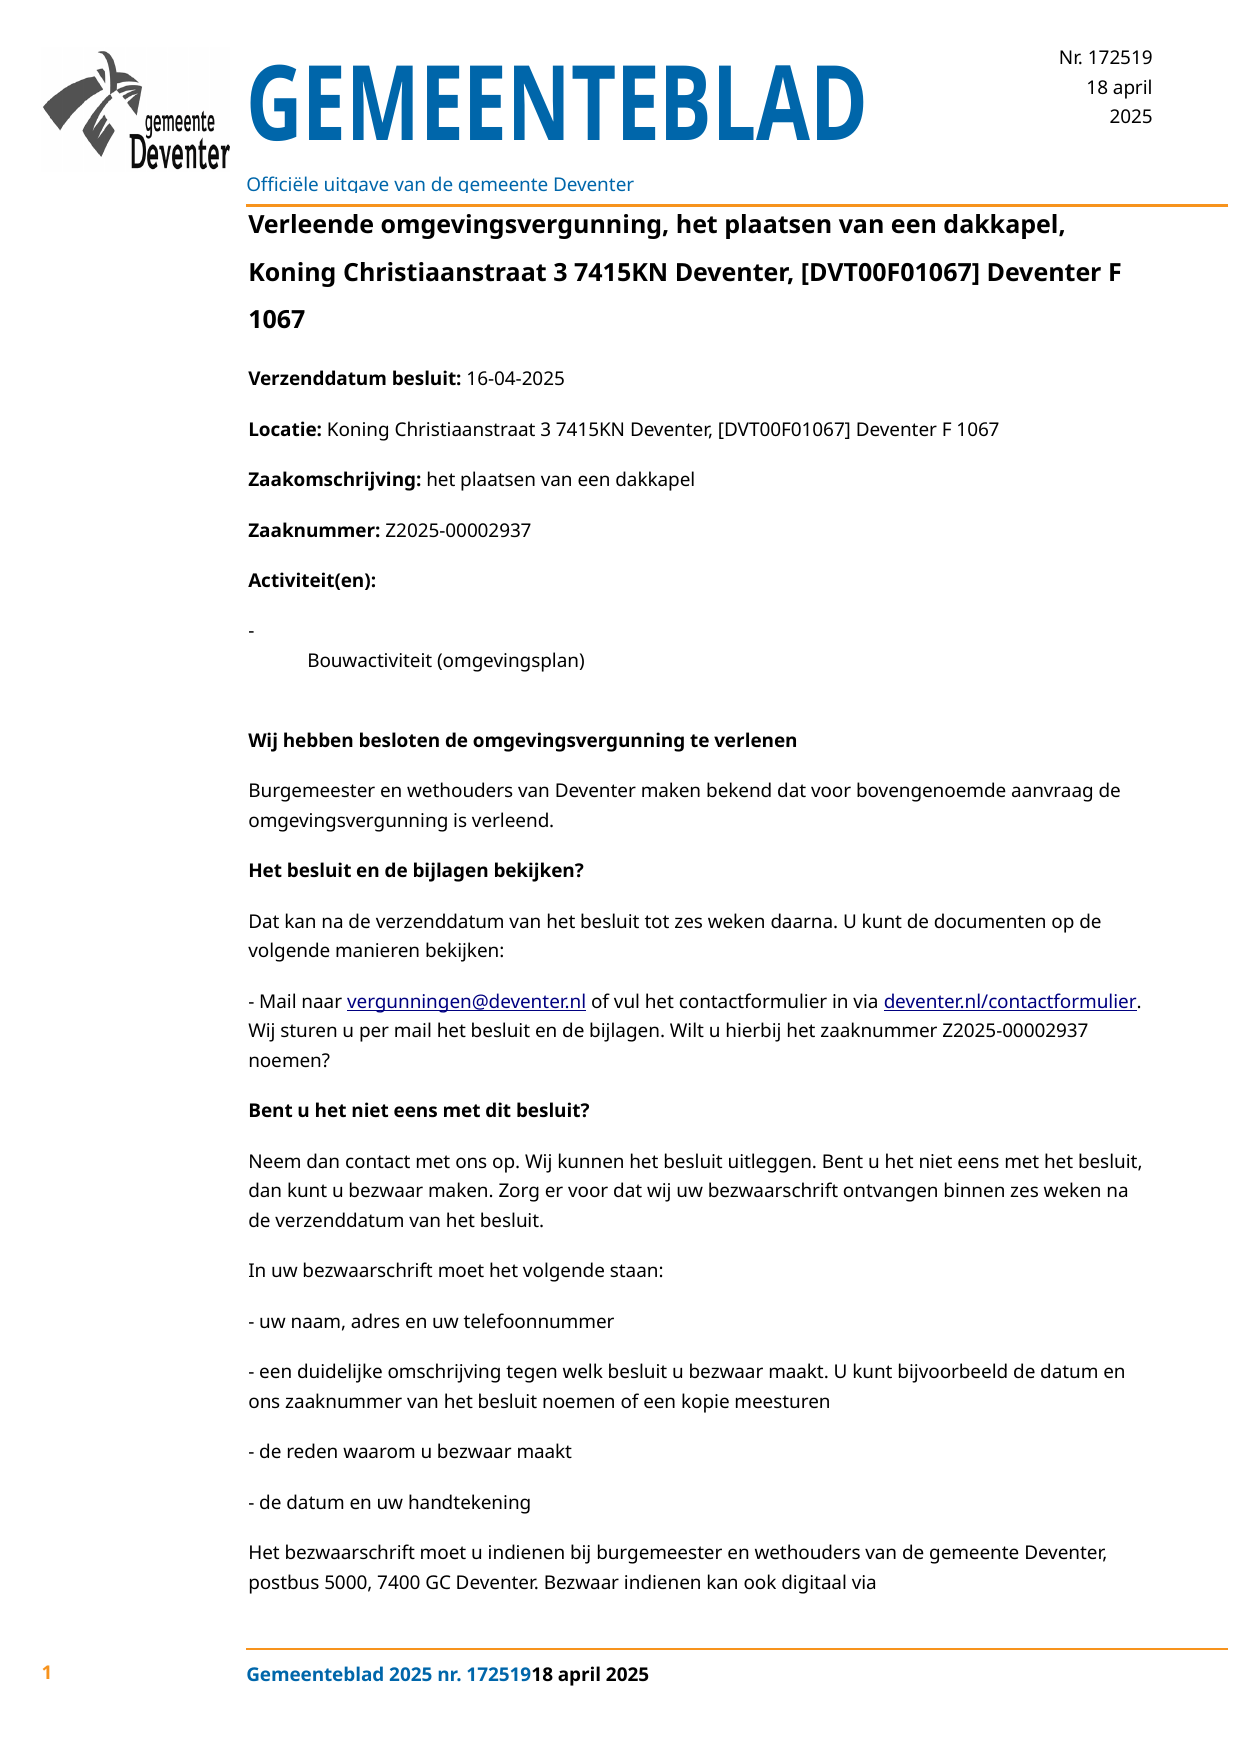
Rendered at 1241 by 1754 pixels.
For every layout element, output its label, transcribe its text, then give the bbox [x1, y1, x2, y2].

text In uw bezwaarschrift moet het volgende staan: [248, 1258, 1152, 1283]
text Zaaknummer: Z2025-00002937 [248, 517, 1152, 542]
text Dat kan na de verzenddatum van het besluit tot zes weken daarna. U kunt de documenten op de volgende manieren bekijken: [248, 908, 1152, 963]
text Wij hebben besloten de omgevingsvergunning te verlenen [248, 727, 1152, 753]
text Het bezwaarschrift moet u indienen bij burgemeester en wethouders van de gemeente Deventer, postbus 5000, 7400 GC Deventer. Bezwaar indienen kan ook digitaal via [248, 1539, 1152, 1594]
text - de reden waarom u bezwaar maakt [248, 1438, 1152, 1464]
text Burgemeester en wethouders van Deventer maken bekend dat voor bovengenoemde aanvraag de omgevingsvergunning is verleend. [248, 778, 1152, 833]
text Het besluit en de bijlagen bekijken? [248, 858, 1152, 883]
text Verleende omgevingsvergunning, het plaatsen van een dakkapel, Koning Christiaanstraat 3 7415KN Deventer, [DVT00F01067] Deventer F 1067 [248, 207, 1152, 336]
text - de datum en uw handtekening [248, 1489, 1152, 1514]
text Zaakomschrijving: het plaatsen van een dakkapel [248, 466, 1152, 492]
list Bouwactiviteit (omgevingsplan) [248, 647, 1152, 673]
text Neem dan contact met ons op. Wij kunnen het besluit uitleggen. Bent u het niet eens met het besluit, dan kunt u bezwaar maken. Zorg er voor dat wij uw bezwaarschrift ontvangen binnen zes weken na de verzenddatum van het besluit. [248, 1148, 1152, 1233]
text Verzenddatum besluit: 16-04-2025 [248, 366, 1152, 391]
text - uw naam, adres en uw telefoonnummer [248, 1308, 1152, 1334]
text Locatie: Koning Christiaanstraat 3 7415KN Deventer, [DVT00F01067] Deventer F 1067 [248, 416, 1152, 442]
picture [41, 47, 231, 172]
text - Mail naar vergunningen@deventer.nl of vul het contactformulier in via deventer.nl/contactformulier. Wij sturen u per mail het besluit en de bijlagen. Wilt u hierbij het zaaknummer Z2025-00002937 noemen? [248, 988, 1152, 1073]
text Activiteit(en): [248, 567, 1152, 593]
text Bent u het niet eens met dit besluit? [248, 1098, 1152, 1123]
text - een duidelijke omschrijving tegen welk besluit u bezwaar maakt. U kunt bijvoorbeeld de datum en ons zaaknummer van het besluit noemen of een kopie meesturen [248, 1358, 1152, 1414]
